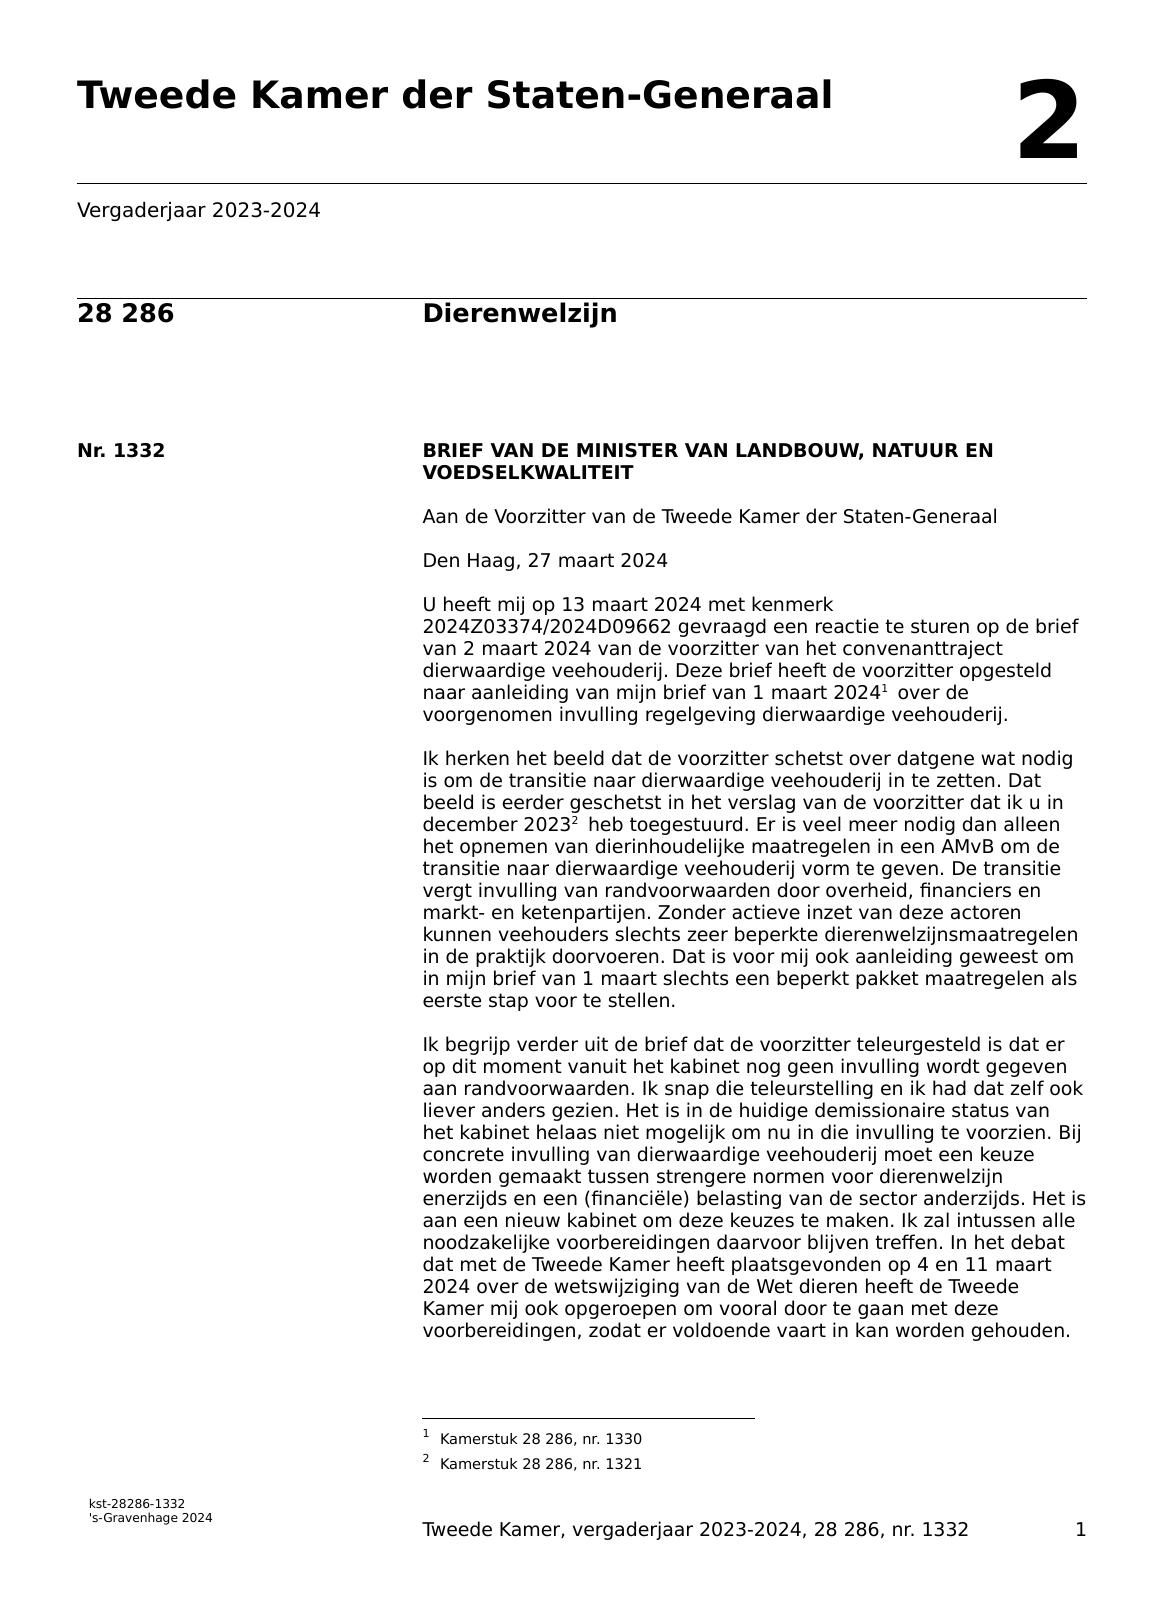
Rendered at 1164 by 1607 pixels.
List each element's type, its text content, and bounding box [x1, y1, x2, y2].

text U heeft mij op 13 maart 2024 met kenmerk 2024Z03374/2024D09662 gevraagd een reactie te sturen op de brief van 2 maart 2024 van de voorzitter van het convenanttraject dierwaardige veehouderij. Deze brief heeft de voorzitter opgesteld naar aanleiding van mijn brief van 1 maart 2024 over de voorgenomen invulling regelgeving dierwaardige veehouderij. [422, 594, 1087, 726]
table_header Tweede Kamer der Staten-Generaal [77, 59, 886, 183]
text Aan de Voorzitter van de Tweede Kamer der Staten-Generaal [422, 506, 1087, 528]
text kst-28286-1332 [88, 1497, 323, 1511]
text Ik begrijp verder uit de brief dat de voorzitter teleurgesteld is dat er op dit moment vanuit het kabinet nog geen invulling wordt gegeven aan randvoorwaarden. Ik snap die teleurstelling en ik had dat zelf ook liever anders gezien. Het is in de huidige demissionaire status van het kabinet helaas niet mogelijk om nu in die invulling te voorzien. Bij concrete invulling van dierwaardige veehouderij moet een keuze worden gemaakt tussen strengere normen voor dierenwelzijn enerzijds en een (financiële) belasting van de sector anderzijds. Het is aan een nieuw kabinet om deze keuzes te maken. Ik zal intussen alle noodzakelijke voorbereidingen daarvoor blijven treffen. In het debat dat met de Tweede Kamer heeft plaatsgevonden op 4 en 11 maart 2024 over de wetswijziging van de Wet dieren heeft de Tweede Kamer mij ook opgeroepen om vooral door te gaan met deze voorbereidingen, zodat er voldoende vaart in kan worden gehouden. [422, 1034, 1087, 1342]
subtitle Nr. 1332 BRIEF VAN DE MINISTER VAN LANDBOUW, NATUUR EN VOEDSELKWALITEIT [77, 440, 1087, 484]
text Den Haag, 27 maart 2024 [422, 550, 1087, 572]
text Kamerstuk 28 286, nr. 1330 [422, 1427, 1087, 1449]
table_header 2 [886, 59, 1087, 183]
text Ik herken het beeld dat de voorzitter schetst over datgene wat nodig is om de transitie naar dierwaardige veehouderij in te zetten. Dat beeld is eerder geschetst in het verslag van de voorzitter dat ik u in december 2023 heb toegestuurd. Er is veel meer nodig dan alleen het opnemen van dierinhoudelijke maatregelen in een AMvB om de transitie naar dierwaardige veehouderij vorm te geven. De transitie vergt invulling van randvoorwaarden door overheid, financiers en markt- en ketenpartijen. Zonder actieve inzet van deze actoren kunnen veehouders slechts zeer beperkte dierenwelzijnsmaatregelen in de praktijk doorvoeren. Dat is voor mij ook aanleiding geweest om in mijn brief van 1 maart slechts een beperkt pakket maatregelen als eerste stap voor te stellen. [422, 748, 1087, 1012]
subtitle 28 286 Dierenwelzijn [77, 299, 1087, 329]
text 's-Gravenhage 2024 [88, 1511, 323, 1525]
table_cell Vergaderjaar 2023-2024 [77, 184, 1087, 298]
text Kamerstuk 28 286, nr. 1321 [422, 1452, 1087, 1474]
